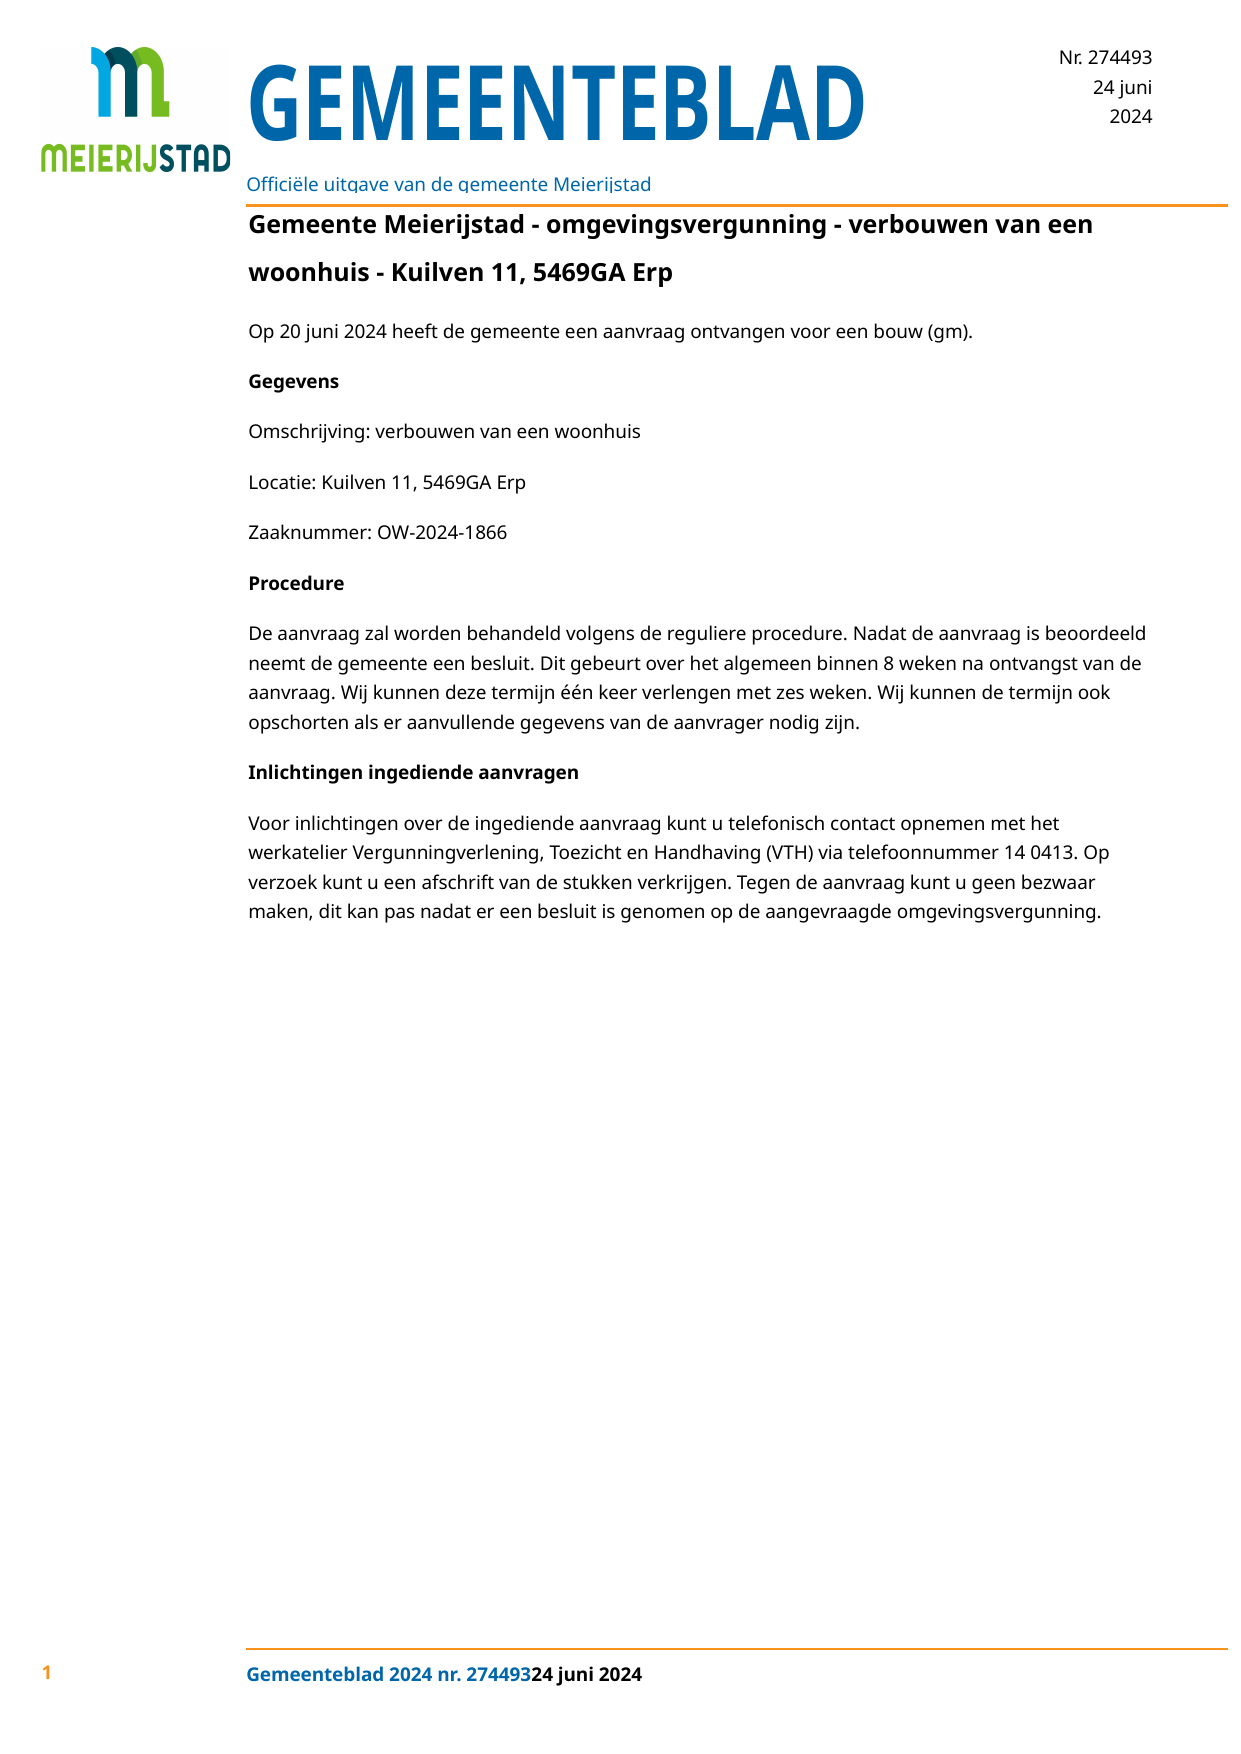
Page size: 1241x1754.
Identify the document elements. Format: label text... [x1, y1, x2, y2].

text Procedure [248, 570, 1152, 596]
text Locatie: Kuilven 11, 5469GA Erp [248, 469, 1152, 495]
text Gemeente Meierijstad - omgevingsvergunning - verbouwen van een woonhuis - Kuilven 11, 5469GA Erp [248, 207, 1152, 288]
text Zaaknummer: OW-2024-1866 [248, 519, 1152, 545]
text De aanvraag zal worden behandeld volgens de reguliere procedure. Nadat de aanvraag is beoordeeld neemt de gemeente een besluit. Dit gebeurt over het algemeen binnen 8 weken na ontvangst van de aanvraag. Wij kunnen deze termijn één keer verlengen met zes weken. Wij kunnen de termijn ook opschorten als er aanvullende gegevens van de aanvrager nodig zijn. [248, 620, 1152, 735]
text Gegevens [248, 368, 1152, 394]
text Inlichtingen ingediende aanvragen [248, 759, 1152, 785]
text Op 20 juni 2024 heeft de gemeente een aanvraag ontvangen voor een bouw (gm). [248, 318, 1152, 344]
text Omschrijving: verbouwen van een woonhuis [248, 419, 1152, 444]
picture [41, 47, 231, 172]
text Voor inlichtingen over de ingediende aanvraag kunt u telefonisch contact opnemen met het werkatelier Vergunningverlening, Toezicht en Handhaving (VTH) via telefoonnummer 14 0413. Op verzoek kunt u een afschrift van de stukken verkrijgen. Tegen de aanvraag kunt u geen bezwaar maken, dit kan pas nadat er een besluit is genomen op de aangevraagde omgevingsvergunning. [248, 810, 1152, 924]
